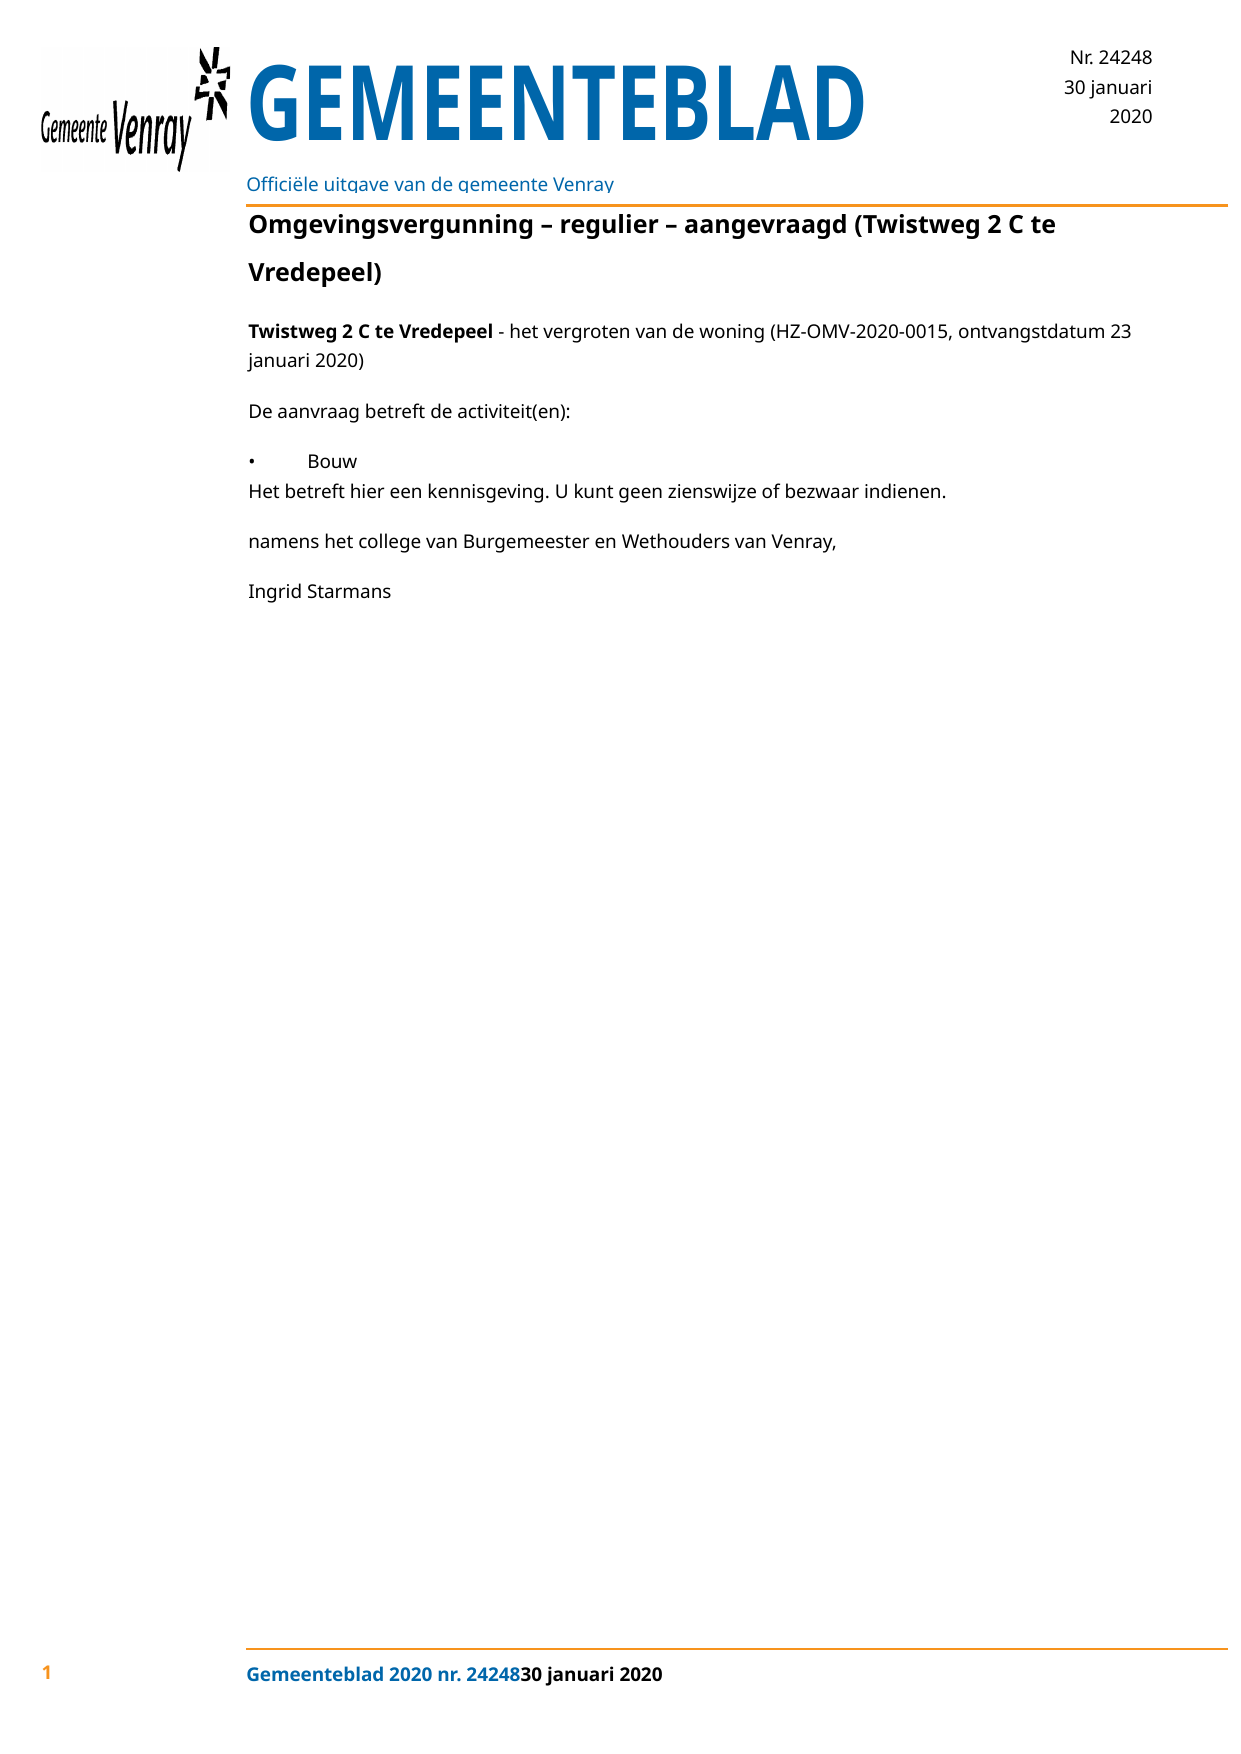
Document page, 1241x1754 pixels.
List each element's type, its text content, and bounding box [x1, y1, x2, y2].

text Het betreft hier een kennisgeving. U kunt geen zienswijze of bezwaar indienen. [248, 478, 1152, 504]
list Bouw [248, 448, 1152, 474]
text Twistweg 2 C te Vredepeel - het vergroten van de woning (HZ-OMV-2020-0015, ontvangstdatum 23 januari 2020) [248, 318, 1152, 373]
picture [41, 47, 231, 172]
text Ingrid Starmans [248, 579, 1152, 604]
text namens het college van Burgemeester en Wethouders van Venray, [248, 528, 1152, 554]
text De aanvraag betreft de activiteit(en): [248, 398, 1152, 424]
text Omgevingsvergunning – regulier – aangevraagd (Twistweg 2 C te Vredepeel) [248, 207, 1152, 288]
